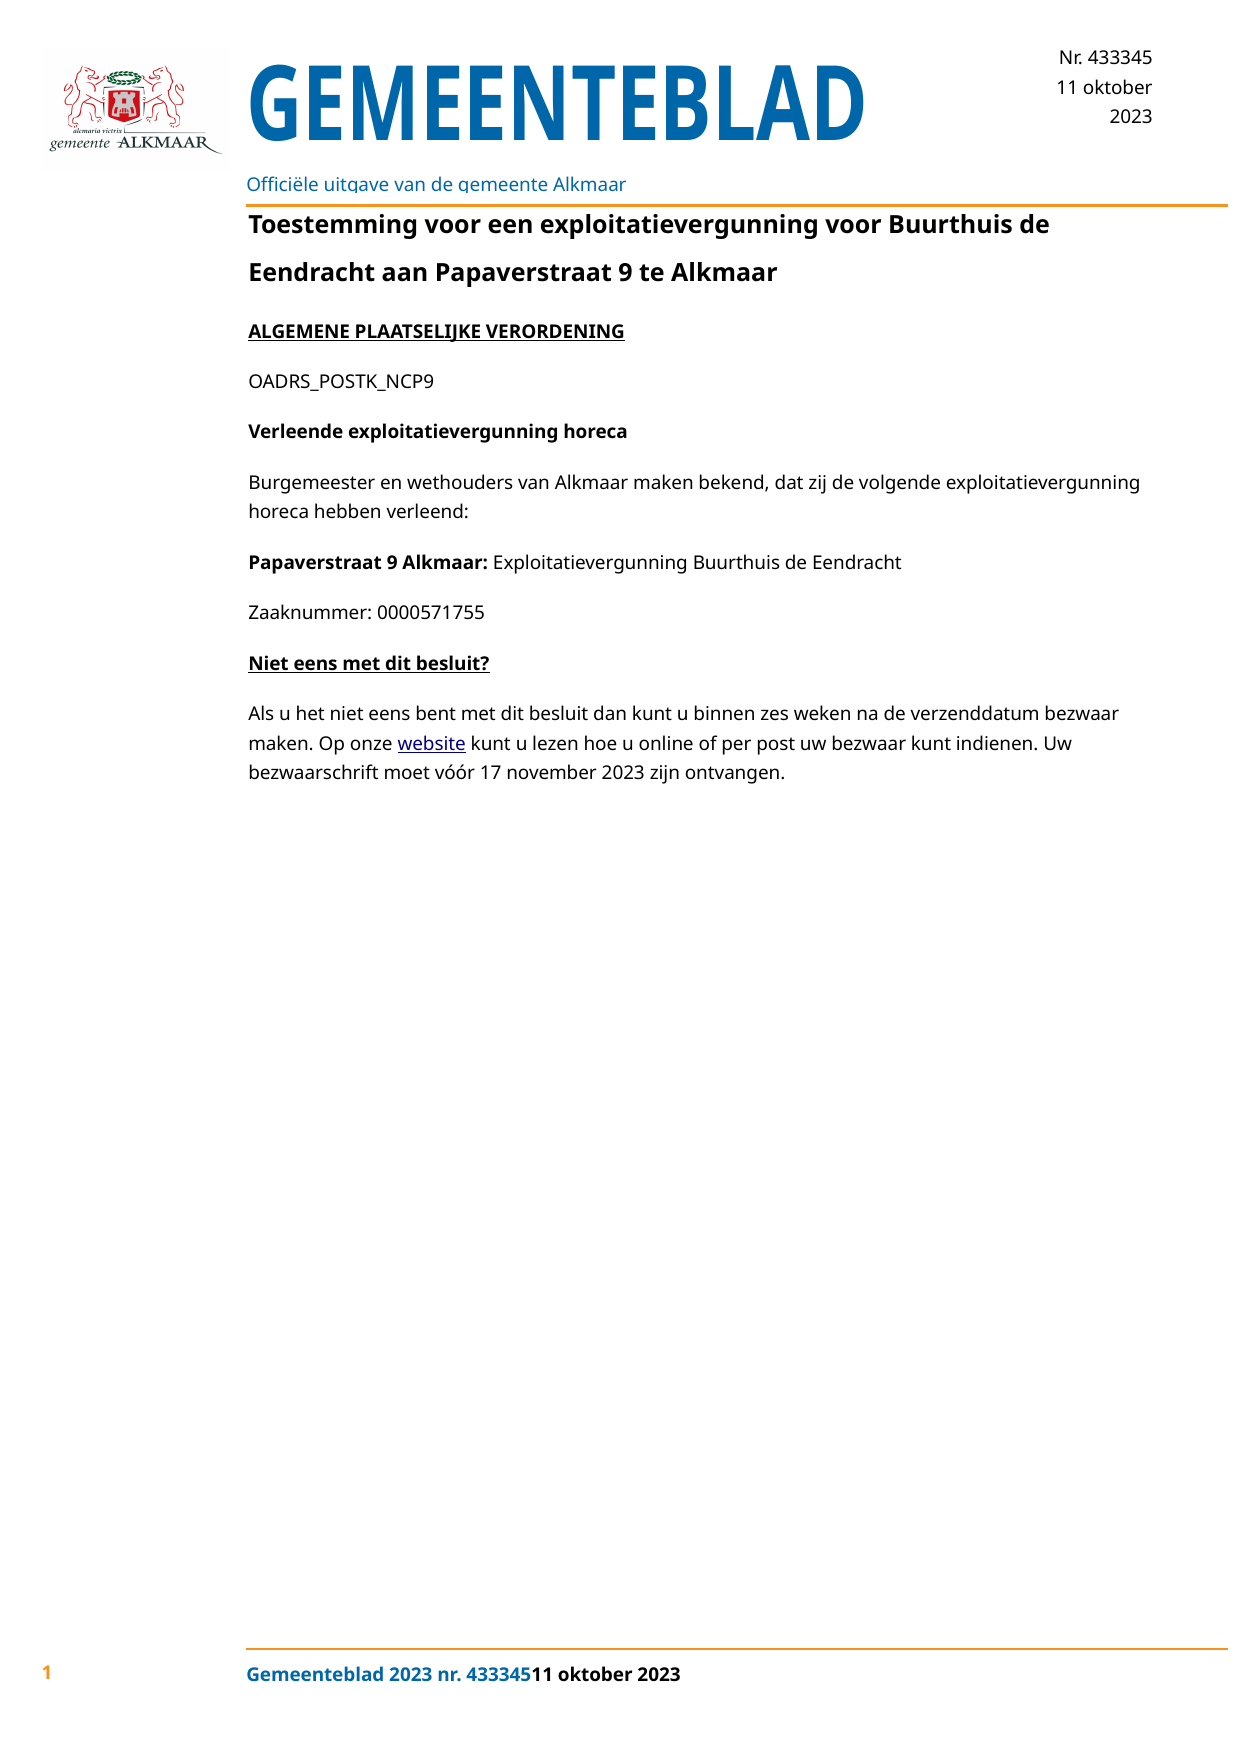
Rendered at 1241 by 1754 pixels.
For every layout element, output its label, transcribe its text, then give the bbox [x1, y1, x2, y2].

text OADRS_POSTK_NCP9 [248, 368, 1152, 394]
text Papaverstraat 9 Alkmaar: Exploitatievergunning Buurthuis de Eendracht [248, 549, 1152, 575]
text Zaaknummer: 0000571755 [248, 599, 1152, 625]
text Toestemming voor een exploitatievergunning voor Buurthuis de Eendracht aan Papaverstraat 9 te Alkmaar [248, 207, 1152, 288]
text Burgemeester en wethouders van Alkmaar maken bekend, dat zij de volgende exploitatievergunning horeca hebben verleend: [248, 469, 1152, 524]
text Niet eens met dit besluit? [248, 650, 1152, 676]
picture [41, 47, 231, 172]
text Als u het niet eens bent met dit besluit dan kunt u binnen zes weken na de verzenddatum bezwaar maken. Op onze website kunt u lezen hoe u online of per post uw bezwaar kunt indienen. Uw bezwaarschrift moet vóór 17 november 2023 zijn ontvangen. [248, 700, 1152, 785]
text ALGEMENE PLAATSELIJKE VERORDENING [248, 318, 1152, 344]
text Verleende exploitatievergunning horeca [248, 419, 1152, 444]
